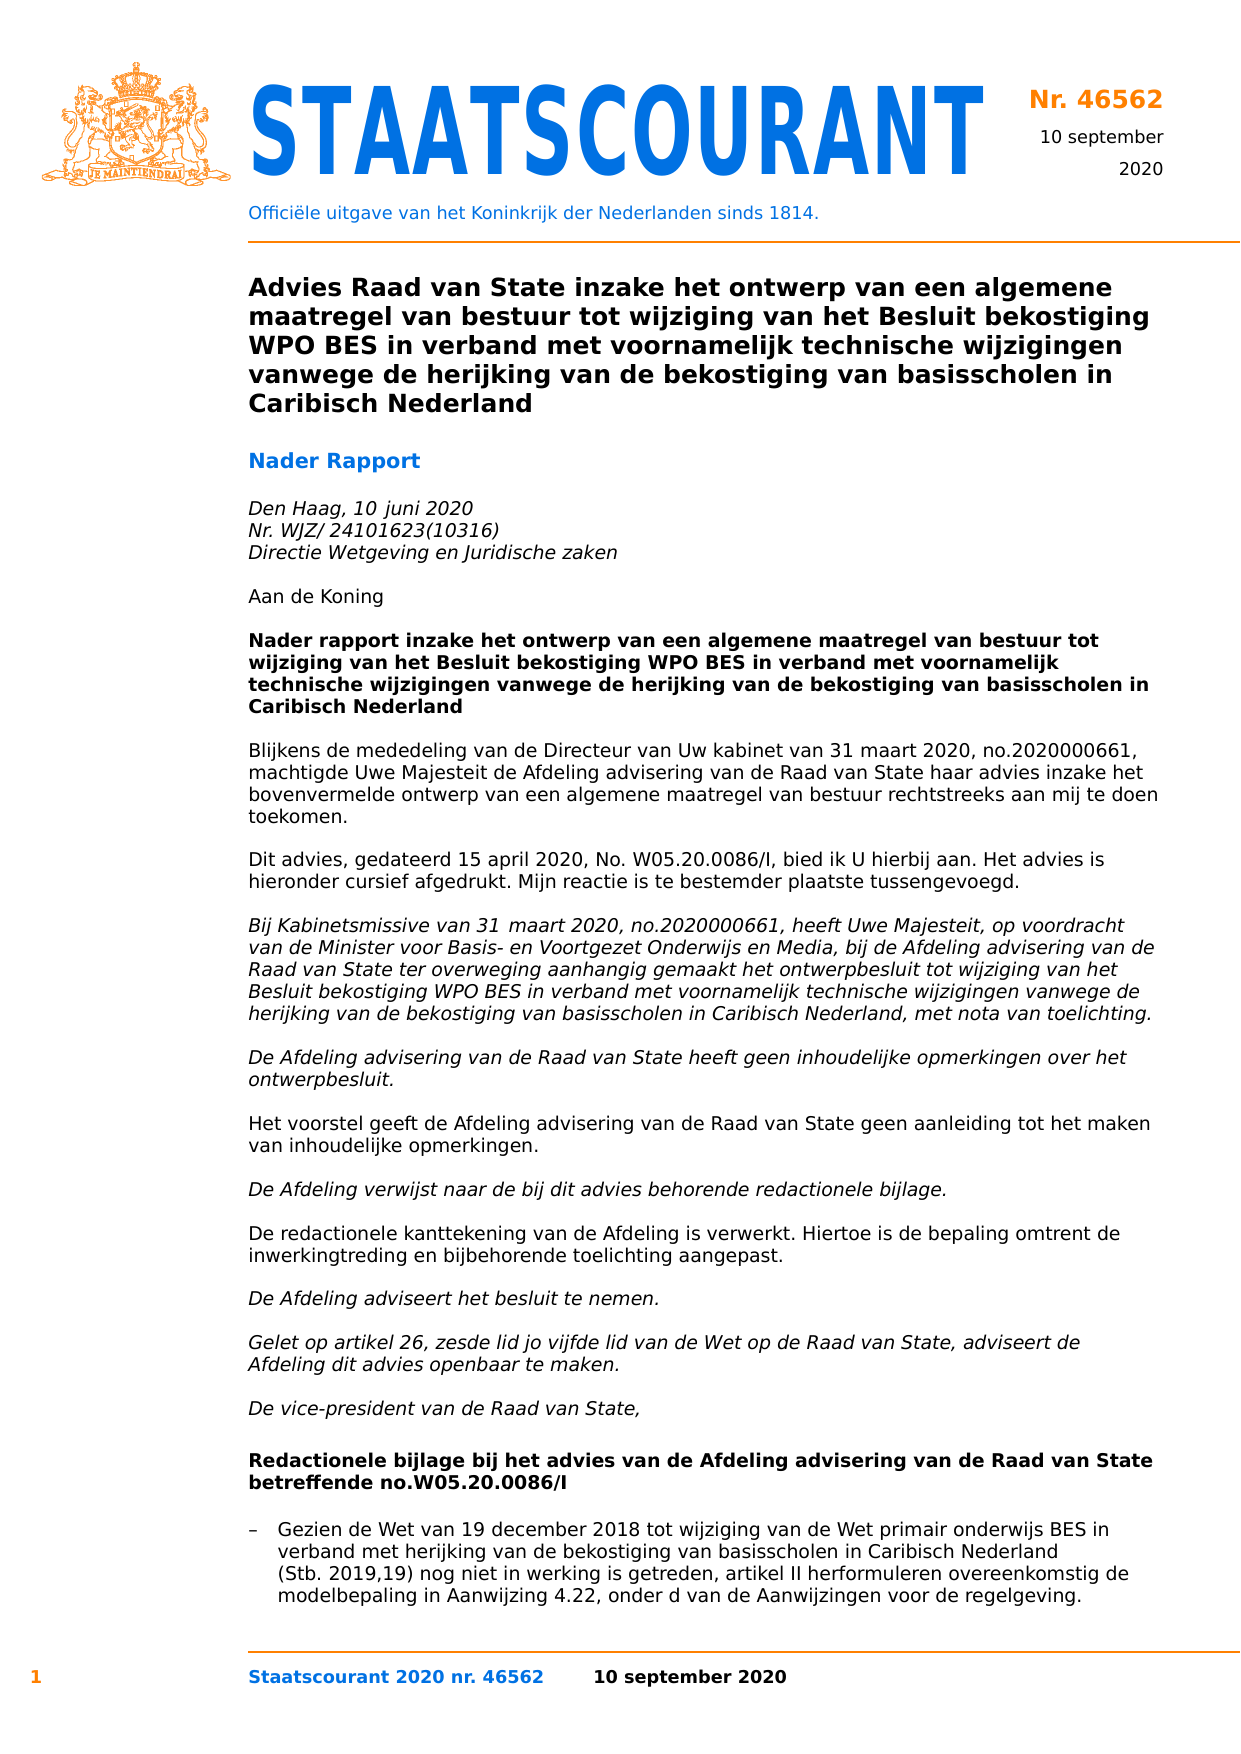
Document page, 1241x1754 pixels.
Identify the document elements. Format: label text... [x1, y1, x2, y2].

text Directie Wetgeving en Juridische zaken [248, 542, 1163, 564]
table_cell Officiële uitgave van het Koninkrijk der Nederlanden sinds 1814. [248, 203, 1240, 241]
text Dit advies, gedateerd 15 april 2020, No. W05.20.0086/I, bied ik U hierbij aan. Het advies is hieronder cursief afgedrukt. Mijn reactie is te bestemder plaatste tussengevoegd. [248, 849, 1163, 893]
subtitle Nader Rapport [248, 449, 1163, 473]
text De Afdeling adviseert het besluit te nemen. [248, 1288, 1163, 1310]
text Het voorstel geeft de Afdeling advisering van de Raad van State geen aanleiding tot het maken van inhoudelijke opmerkingen. [248, 1113, 1163, 1157]
text Nader rapport inzake het ontwerp van een algemene maatregel van bestuur tot wijziging van het Besluit bekostiging WPO BES in verband met voornamelijk technische wijzigingen vanwege de herijking van de bekostiging van basisscholen in Caribisch Nederland [248, 630, 1163, 718]
table_cell 10 september [998, 121, 1240, 153]
table_header STAATSCOURANT [248, 62, 998, 203]
text Bij Kabinetsmissive van 31 maart 2020, no.2020000661, heeft Uwe Majesteit, op voordracht van de Minister voor Basis- en Voortgezet Onderwijs en Media, bij de Afdeling advisering van de Raad van State ter overweging aanhangig gemaakt het ontwerpbesluit tot wijziging van het Besluit bekostiging WPO BES in verband met voornamelijk technische wijzigingen vanwege de herijking van de bekostiging van basisscholen in Caribisch Nederland, met nota van toelichting. [248, 915, 1163, 1025]
table_cell 2020 [998, 153, 1240, 203]
text Blijkens de mededeling van de Directeur van Uw kabinet van 31 maart 2020, no.2020000661, machtigde Uwe Majesteit de Afdeling advisering van de Raad van State haar advies inzake het bovenvermelde ontwerp van een algemene maatregel van bestuur rechtstreeks aan mij te doen toekomen. [248, 739, 1163, 827]
subtitle Advies Raad van State inzake het ontwerp van een algemene maatregel van bestuur tot wijziging van het Besluit bekostiging WPO BES in verband met voornamelijk technische wijzigingen vanwege de herijking van de bekostiging van basisscholen in Caribisch Nederland [248, 273, 1163, 419]
text De vice-president van de Raad van State, [248, 1398, 1163, 1420]
table_header [25, 62, 248, 241]
text Den Haag, 10 juni 2020 [248, 498, 1163, 520]
picture [41, 62, 231, 186]
subtitle Redactionele bijlage bij het advies van de Afdeling advisering van de Raad van State betreffende no.W05.20.0086/I [248, 1450, 1163, 1494]
table_header Nr. 46562 [998, 62, 1240, 121]
text – Gezien de Wet van 19 december 2018 tot wijziging van de Wet primair onderwijs BES in verband met herijking van de bekostiging van basisscholen in Caribisch Nederland (Stb. 2019,19) nog niet in werking is getreden, artikel II herformuleren overeenkomstig de modelbepaling in Aanwijzing 4.22, onder d van de Aanwijzingen voor de regelgeving. [248, 1519, 1163, 1607]
text Aan de Koning [248, 586, 1163, 608]
text Nr. WJZ/ 24101623(10316) [248, 520, 1163, 542]
text De Afdeling advisering van de Raad van State heeft geen inhoudelijke opmerkingen over het ontwerpbesluit. [248, 1047, 1163, 1091]
text Gelet op artikel 26, zesde lid jo vijfde lid van de Wet op de Raad van State, adviseert de Afdeling dit advies openbaar te maken. [248, 1332, 1163, 1376]
text De Afdeling verwijst naar de bij dit advies behorende redactionele bijlage. [248, 1179, 1163, 1201]
text De redactionele kanttekening van de Afdeling is verwerkt. Hiertoe is de bepaling omtrent de inwerkingtreding en bijbehorende toelichting aangepast. [248, 1222, 1163, 1266]
